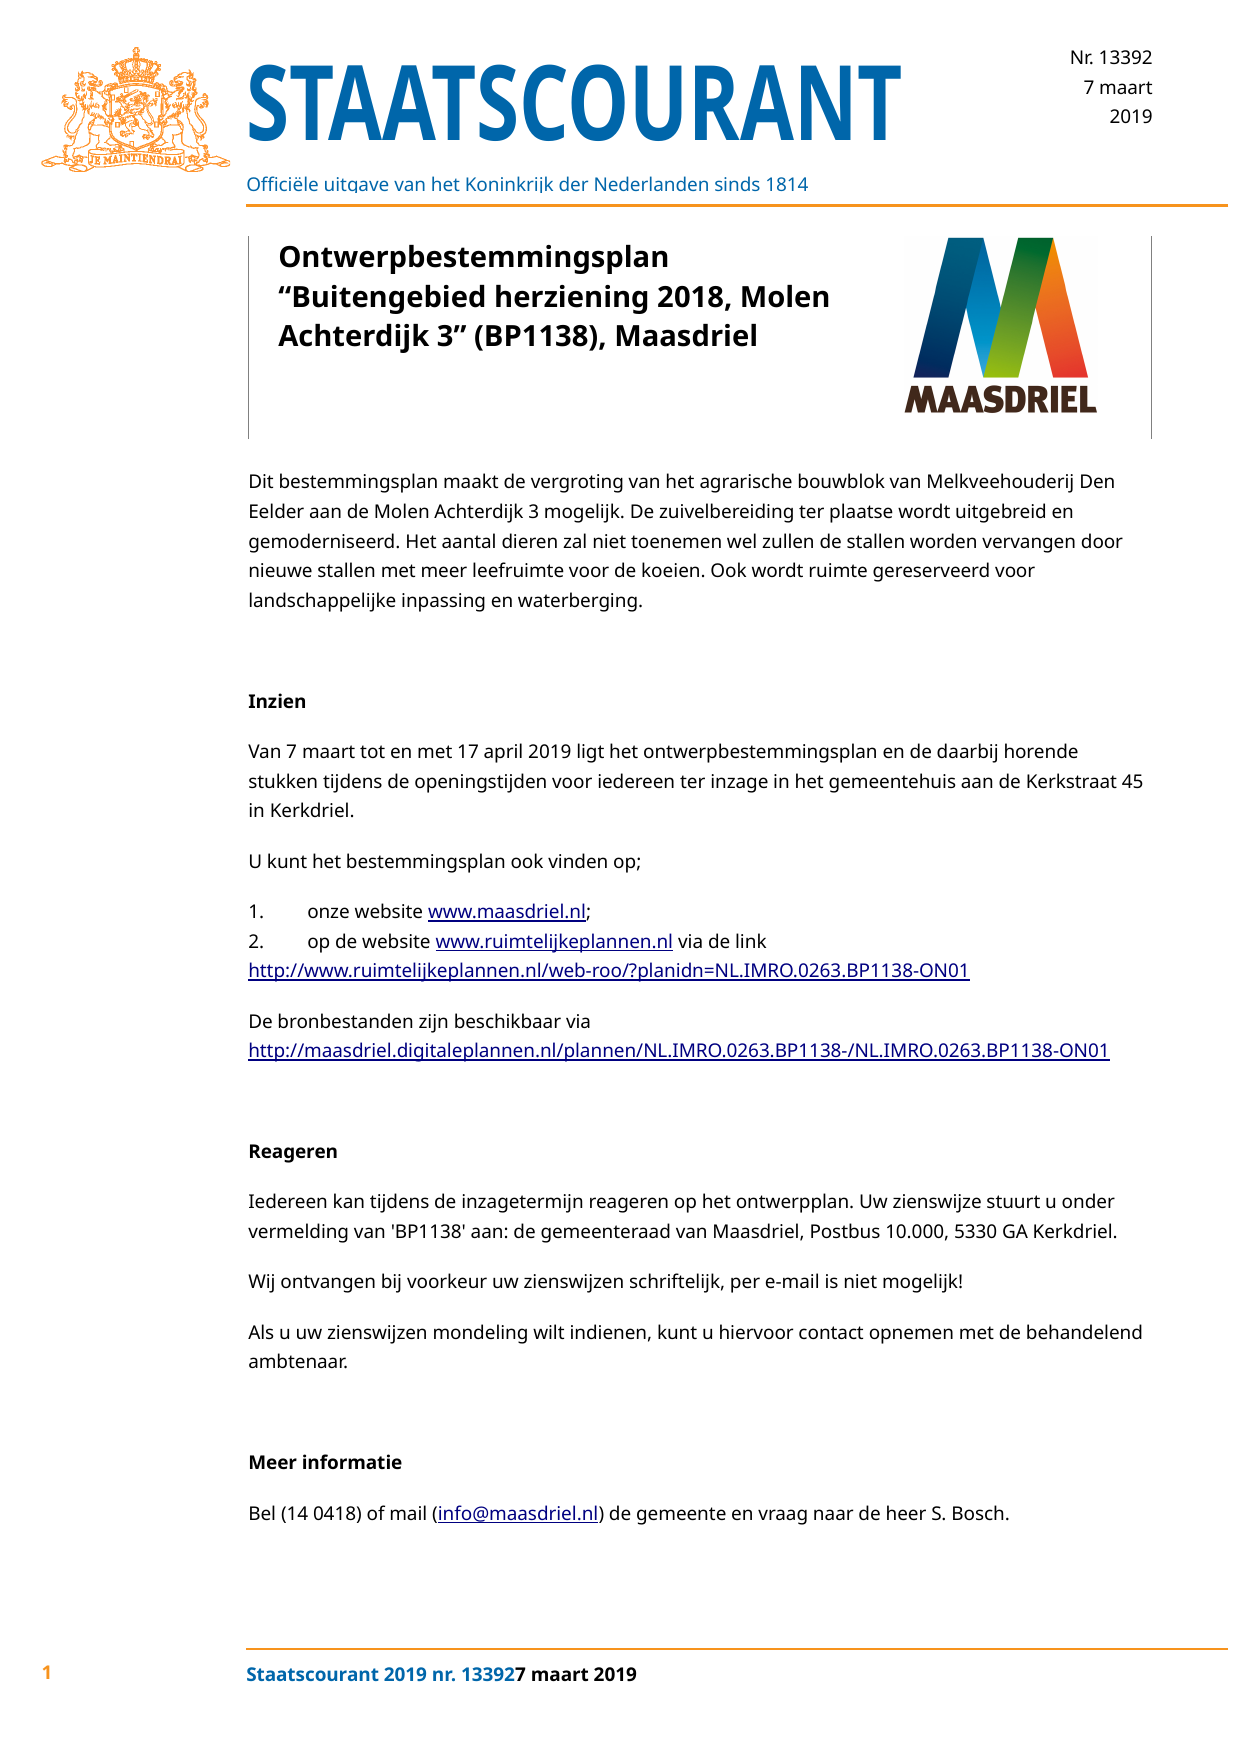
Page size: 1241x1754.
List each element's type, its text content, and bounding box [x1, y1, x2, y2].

text Van 7 maart tot en met 17 april 2019 ligt het ontwerpbestemmingsplan en de daarbij horende stukken tijdens de openingstijden voor iedereen ter inzage in het gemeentehuis aan de Kerkstraat 45 in Kerkdriel. [248, 738, 1152, 823]
list onze website www.maasdriel.nl; [248, 898, 1152, 924]
table_header [850, 414, 1151, 439]
picture [903, 236, 1098, 414]
text Meer informatie [248, 1449, 1152, 1475]
text Dit bestemmingsplan maakt de vergroting van het agrarische bouwblok van Melkveehouderij Den Eelder aan de Molen Achterdijk 3 mogelijk. De zuivelbereiding ter plaatse wordt uitgebreid en gemoderniseerd. Het aantal dieren zal niet toenemen wel zullen de stallen worden vervangen door nieuwe stallen met meer leefruimte voor de koeien. Ook wordt ruimte gereserveerd voor landschappelijke inpassing en waterberging. [248, 469, 1152, 613]
table_header [1098, 236, 1151, 413]
table_header [850, 236, 903, 413]
text Reageren [248, 1138, 1152, 1164]
text http://www.ruimtelijkeplannen.nl/web-roo/?planidn=NL.IMRO.0263.BP1138-ON01 [248, 957, 1152, 983]
text U kunt het bestemmingsplan ook vinden op; [248, 848, 1152, 873]
text Als u uw zienswijzen mondeling wilt indienen, kunt u hiervoor contact opnemen met de behandelend ambtenaar. [248, 1319, 1152, 1374]
table_header Ontwerpbestemmingsplan “Buitengebied herziening 2018, Molen Achterdijk 3” (BP1138), Maasdriel [249, 236, 850, 439]
text Inzien [248, 688, 1152, 713]
text De bronbestanden zijn beschikbaar via http://maasdriel.digitaleplannen.nl/plannen/NL.IMRO.0263.BP1138-/NL.IMRO.0263.BP1138-ON01 [248, 1008, 1152, 1063]
text Iedereen kan tijdens de inzagetermijn reageren op het ontwerpplan. Uw zienswijze stuurt u onder vermelding van 'BP1138' aan: de gemeenteraad van Maasdriel, Postbus 10.000, 5330 GA Kerkdriel. [248, 1189, 1152, 1244]
text Wij ontvangen bij voorkeur uw zienswijzen schriftelijk, per e-mail is niet mogelijk! [248, 1269, 1152, 1294]
list op de website www.ruimtelijkeplannen.nl via de link [248, 928, 1152, 953]
picture [41, 47, 231, 172]
text Bel (14 0418) of mail (info@maasdriel.nl) de gemeente en vraag naar de heer S. Bosch. [248, 1500, 1152, 1526]
